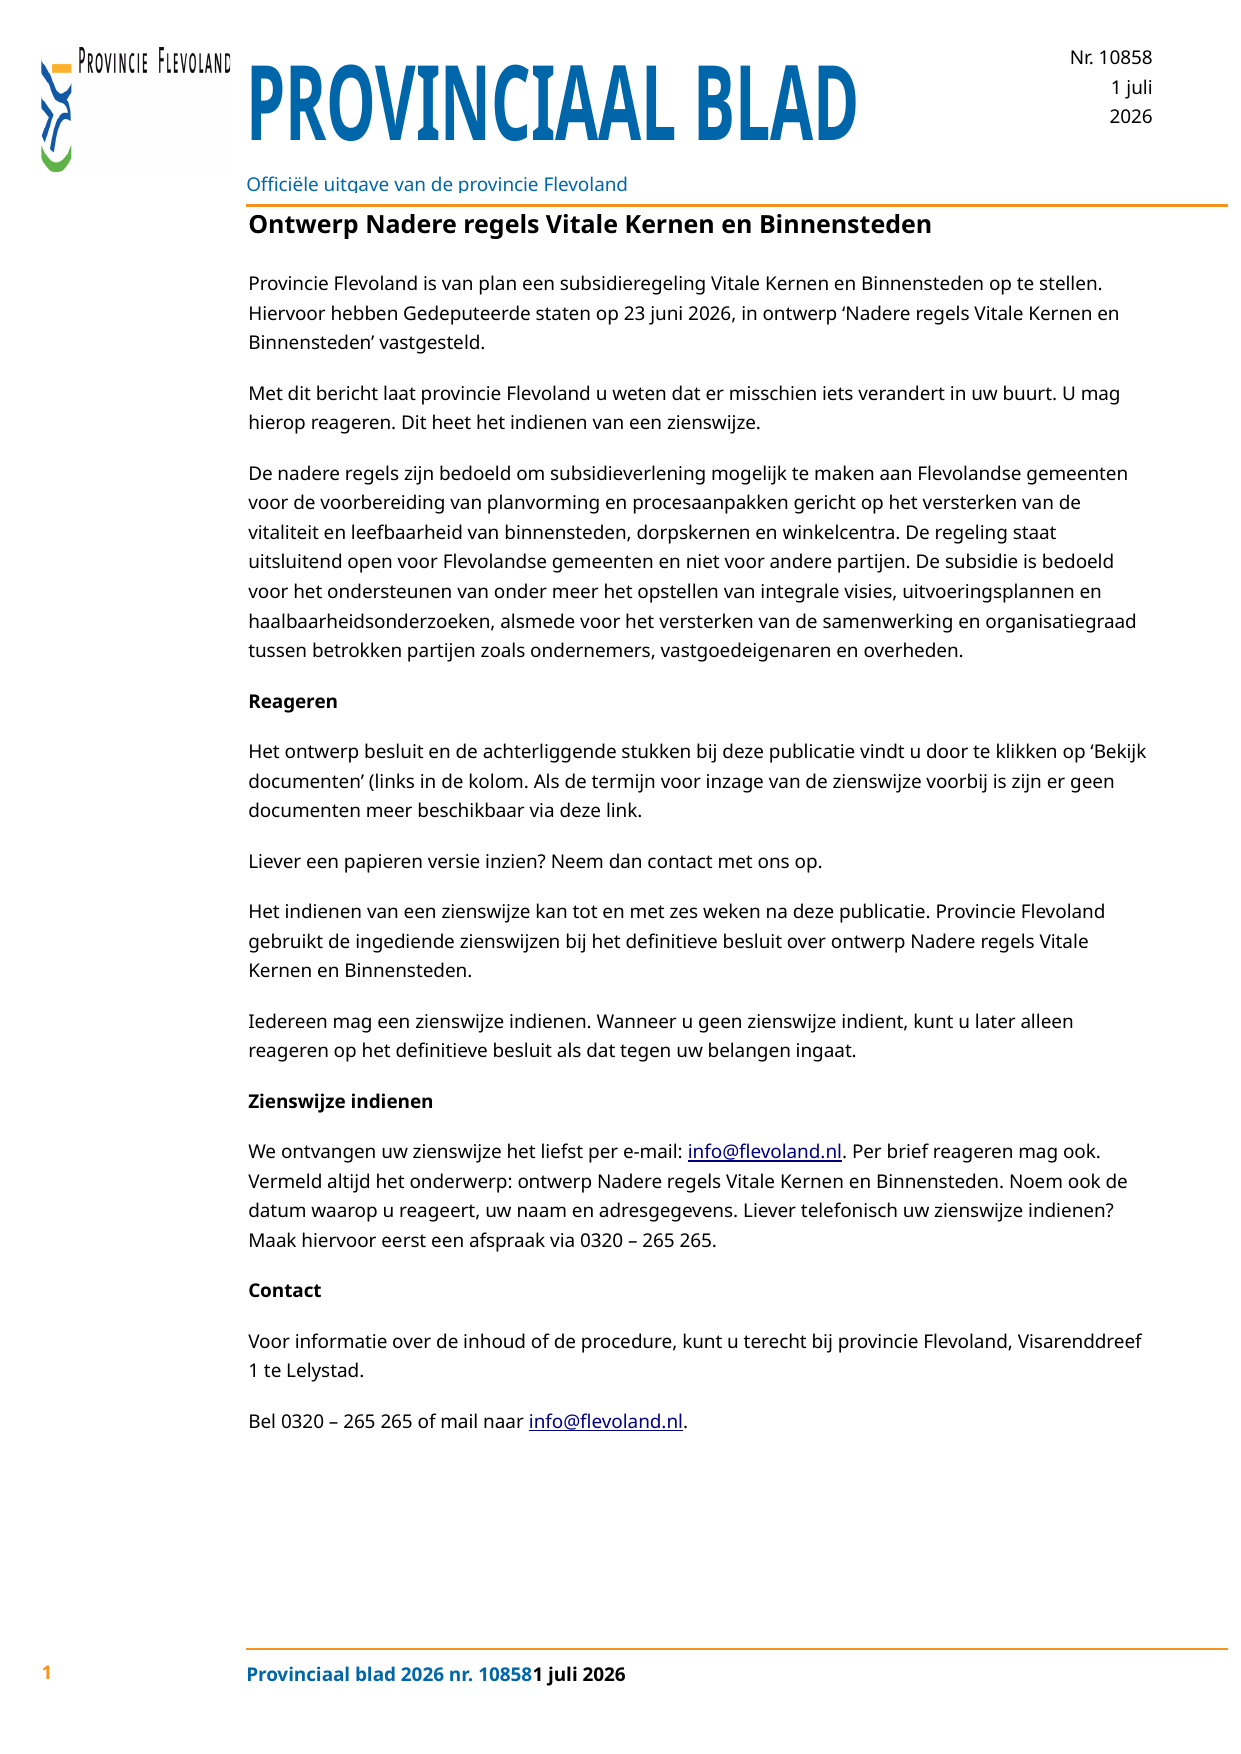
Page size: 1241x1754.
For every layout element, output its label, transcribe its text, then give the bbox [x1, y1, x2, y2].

text De nadere regels zijn bedoeld om subsidieverlening mogelijk te maken aan Flevolandse gemeenten voor de voorbereiding van planvorming en procesaanpakken gericht op het versterken van de vitaliteit en leefbaarheid van binnensteden, dorpskernen en winkelcentra. De regeling staat uitsluitend open voor Flevolandse gemeenten en niet voor andere partijen. De subsidie is bedoeld voor het ondersteunen van onder meer het opstellen van integrale visies, uitvoeringsplannen en haalbaarheidsonderzoeken, alsmede voor het versterken van de samenwerking en organisatiegraad tussen betrokken partijen zoals ondernemers, vastgoedeigenaren en overheden. [248, 460, 1152, 663]
text Reageren [248, 688, 1152, 713]
text Zienswijze indienen [248, 1088, 1152, 1113]
text Het indienen van een zienswijze kan tot en met zes weken na deze publicatie. Provincie Flevoland gebruikt de ingediende zienswijzen bij het definitieve besluit over ontwerp Nadere regels Vitale Kernen en Binnensteden. [248, 898, 1152, 983]
text Liever een papieren versie inzien? Neem dan contact met ons op. [248, 848, 1152, 873]
text Bel 0320 – 265 265 of mail naar info@flevoland.nl. [248, 1408, 1152, 1433]
text Ontwerp Nadere regels Vitale Kernen en Binnensteden [248, 207, 1152, 241]
text Het ontwerp besluit en de achterliggende stukken bij deze publicatie vindt u door te klikken op ‘Bekijk documenten’ (links in de kolom. Als de termijn voor inzage van de zienswijze voorbij is zijn er geen documenten meer beschikbaar via deze link. [248, 738, 1152, 823]
text Voor informatie over de inhoud of de procedure, kunt u terecht bij provincie Flevoland, Visarenddreef 1 te Lelystad. [248, 1328, 1152, 1383]
text Provincie Flevoland is van plan een subsidieregeling Vitale Kernen en Binnensteden op te stellen. Hiervoor hebben Gedeputeerde staten op 23 juni 2026, in ontwerp ‘Nadere regels Vitale Kernen en Binnensteden’ vastgesteld. [248, 270, 1152, 355]
text Contact [248, 1277, 1152, 1303]
text Met dit bericht laat provincie Flevoland u weten dat er misschien iets verandert in uw buurt. U mag hierop reageren. Dit heet het indienen van een zienswijze. [248, 380, 1152, 435]
picture [41, 47, 231, 172]
text We ontvangen uw zienswijze het liefst per e-mail: info@flevoland.nl. Per brief reageren mag ook. Vermeld altijd het onderwerp: ontwerp Nadere regels Vitale Kernen en Binnensteden. Noem ook de datum waarop u reageert, uw naam en adresgegevens. Liever telefonisch uw zienswijze indienen? Maak hiervoor eerst een afspraak via 0320 – 265 265. [248, 1138, 1152, 1253]
text Iedereen mag een zienswijze indienen. Wanneer u geen zienswijze indient, kunt u later alleen reageren op het definitieve besluit als dat tegen uw belangen ingaat. [248, 1008, 1152, 1063]
